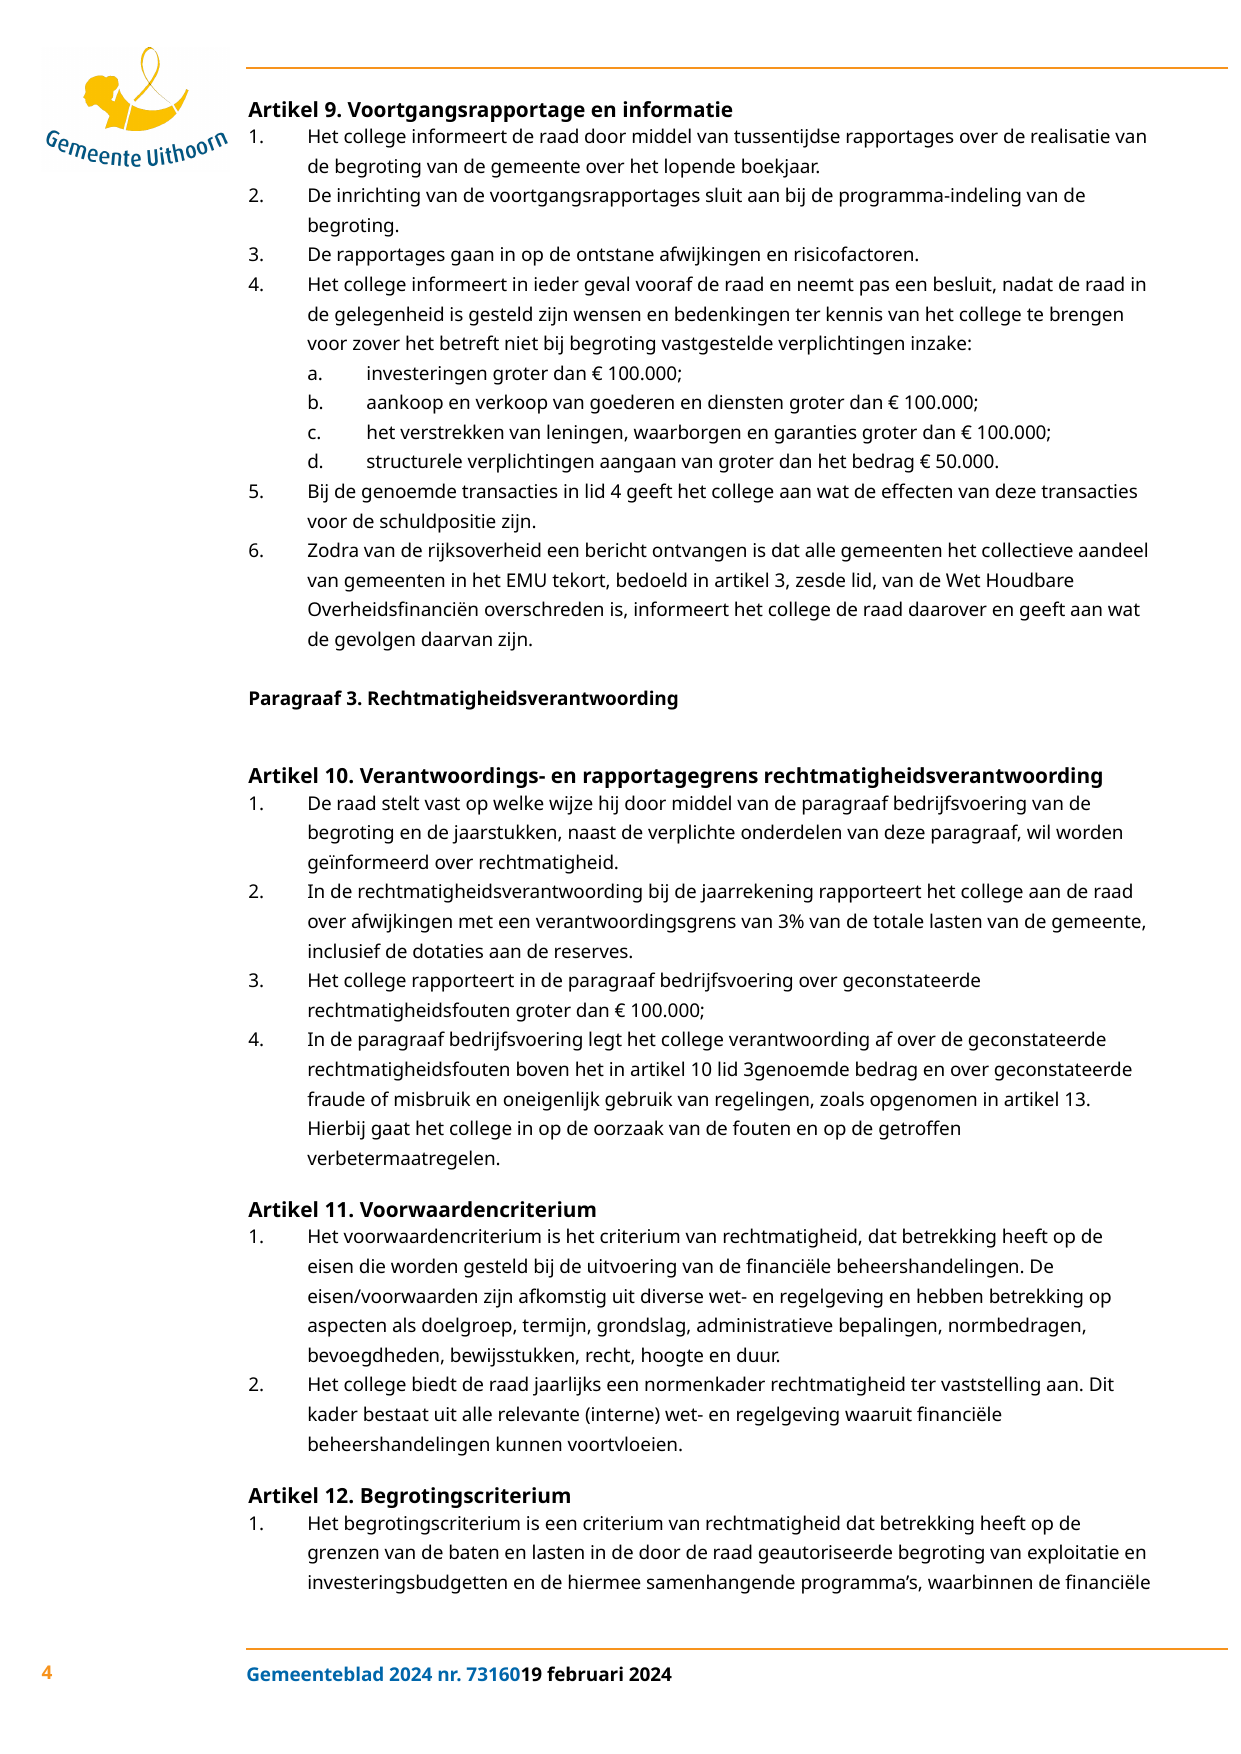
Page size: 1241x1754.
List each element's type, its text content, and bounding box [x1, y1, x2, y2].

list In de rechtmatigheidsverantwoording bij de jaarrekening rapporteert het college aan de raad over afwijkingen met een verantwoordingsgrens van 3% van de totale lasten van de gemeente, inclusief de dotaties aan de reserves. [248, 879, 1152, 963]
list De inrichting van de voortgangsrapportages sluit aan bij de programma-indeling van de begroting. [248, 182, 1152, 238]
list Het voorwaardencriterium is het criterium van rechtmatigheid, dat betrekking heeft op de eisen die worden gesteld bij de uitvoering van de financiële beheershandelingen. De eisen/voorwaarden zijn afkomstig uit diverse wet- en regelgeving en hebben betrekking op aspecten als doelgroep, termijn, grondslag, administratieve bepalingen, normbedragen, bevoegdheden, bewijsstukken, recht, hoogte en duur. [248, 1224, 1152, 1368]
list structurele verplichtingen aangaan van groter dan het bedrag € 50.000. [307, 449, 1152, 474]
list Het college rapporteert in de paragraaf bedrijfsvoering over geconstateerde rechtmatigheidsfouten groter dan € 100.000; [248, 967, 1152, 1023]
list Zodra van de rijksoverheid een bericht ontvangen is dat alle gemeenten het collectieve aandeel van gemeenten in het EMU tekort, bedoeld in artikel 3, zesde lid, van de Wet Houdbare Overheidsfinanciën overschreden is, informeert het college de raad daarover en geeft aan wat de gevolgen daarvan zijn. [248, 537, 1152, 652]
list De rapportages gaan in op de ontstane afwijkingen en risicofactoren. [248, 242, 1152, 267]
list investeringen groter dan € 100.000; [307, 360, 1152, 386]
text Artikel 11. Voorwaardencriterium [248, 1195, 1152, 1224]
text Paragraaf 3. Rechtmatigheidsverantwoording [248, 685, 1152, 711]
picture [41, 47, 231, 172]
list het verstrekken van leningen, waarborgen en garanties groter dan € 100.000; [307, 419, 1152, 445]
list Het begrotingscriterium is een criterium van rechtmatigheid dat betrekking heeft op de grenzen van de baten en lasten in de door de raad geautoriseerde begroting van exploitatie en investeringsbudgetten en de hiermee samenhangende programma’s, waarbinnen de financiële [248, 1510, 1152, 1594]
list aankoop en verkoop van goederen en diensten groter dan € 100.000; [307, 389, 1152, 415]
list Het college informeert de raad door middel van tussentijdse rapportages over de realisatie van de begroting van de gemeente over het lopende boekjaar. [248, 123, 1152, 178]
text Artikel 9. Voortgangsrapportage en informatie [248, 95, 1152, 123]
text Artikel 12. Begrotingscriterium [248, 1481, 1152, 1510]
list Het college informeert in ieder geval vooraf de raad en neemt pas een besluit, nadat de raad in de gelegenheid is gesteld zijn wensen en bedenkingen ter kennis van het college te brengen voor zover het betreft niet bij begroting vastgestelde verplichtingen inzake: [248, 271, 1152, 356]
list In de paragraaf bedrijfsvoering legt het college verantwoording af over de geconstateerde rechtmatigheidsfouten boven het in artikel 10 lid 3genoemde bedrag en over geconstateerde fraude of misbruik en oneigenlijk gebruik van regelingen, zoals opgenomen in artikel 13. Hierbij gaat het college in op de oorzaak van de fouten en op de getroffen verbetermaatregelen. [248, 1027, 1152, 1171]
list Bij de genoemde transacties in lid 4 geeft het college aan wat de effecten van deze transacties voor de schuldpositie zijn. [248, 478, 1152, 533]
list Het college biedt de raad jaarlijks een normenkader rechtmatigheid ter vaststelling aan. Dit kader bestaat uit alle relevante (interne) wet- en regelgeving waaruit financiële beheershandelingen kunnen voortvloeien. [248, 1372, 1152, 1457]
text Artikel 10. Verantwoordings- en rapportagegrens rechtmatigheidsverantwoording [248, 761, 1152, 790]
list De raad stelt vast op welke wijze hij door middel van de paragraaf bedrijfsvoering van de begroting en de jaarstukken, naast de verplichte onderdelen van deze paragraaf, wil worden geïnformeerd over rechtmatigheid. [248, 790, 1152, 875]
